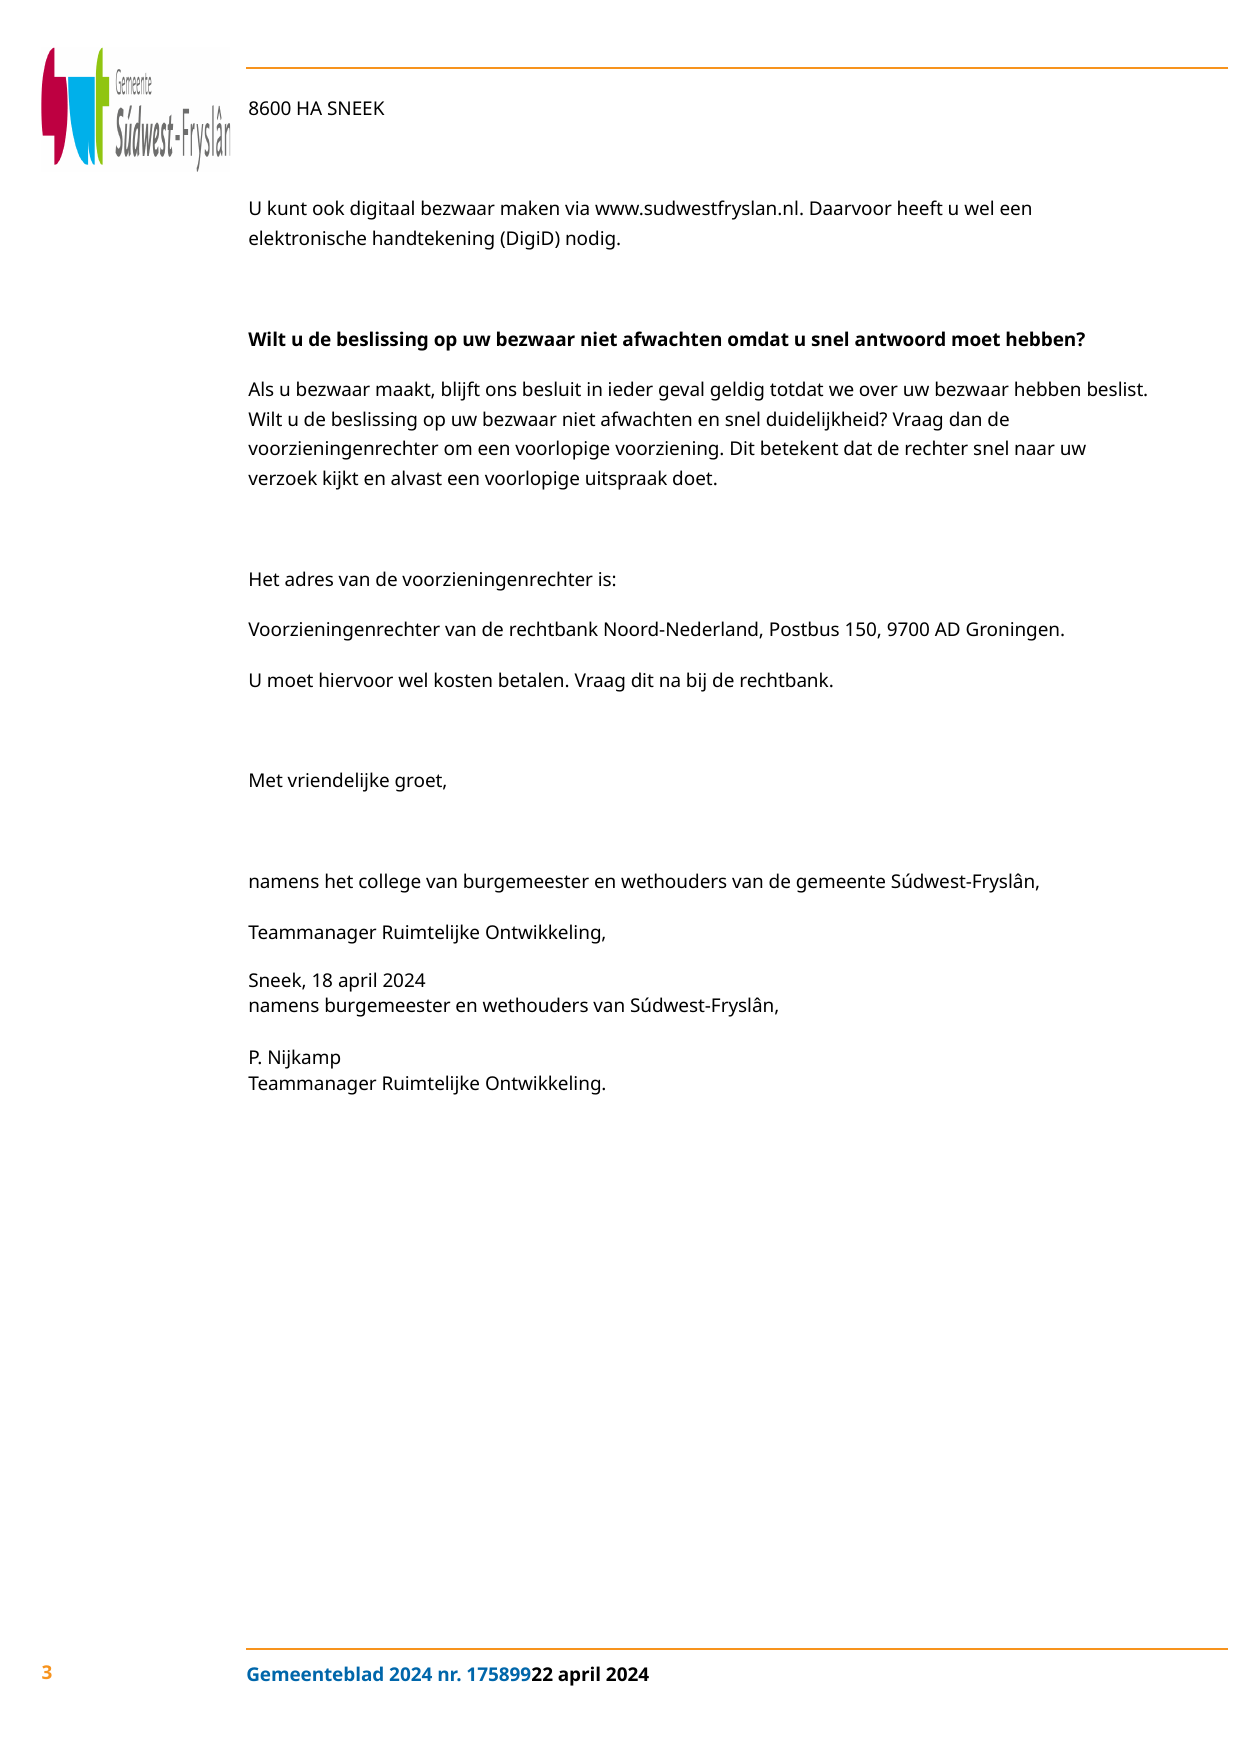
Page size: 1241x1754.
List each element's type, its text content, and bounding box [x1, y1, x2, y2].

text U kunt ook digitaal bezwaar maken via www.sudwestfryslan.nl. Daarvoor heeft u wel een elektronische handtekening (DigiD) nodig. [248, 196, 1152, 251]
text Teammanager Ruimtelijke Ontwikkeling, [248, 919, 1152, 945]
text Als u bezwaar maakt, blijft ons besluit in ieder geval geldig totdat we over uw bezwaar hebben beslist. Wilt u de beslissing op uw bezwaar niet afwachten en snel duidelijkheid? Vraag dan de voorzieningenrechter om een voorlopige voorziening. Dit betekent dat de rechter snel naar uw verzoek kijkt en alvast een voorlopige uitspraak doet. [248, 376, 1152, 491]
text Teammanager Ruimtelijke Ontwikkeling. [248, 1070, 1152, 1095]
text Het adres van de voorzieningenrechter is: [248, 566, 1152, 592]
text U moet hiervoor wel kosten betalen. Vraag dit na bij de rechtbank. [248, 667, 1152, 693]
text Sneek, 18 april 2024 [248, 967, 1152, 992]
text Met vriendelijke groet, [248, 768, 1152, 793]
picture [41, 47, 231, 172]
text Voorzieningenrechter van de rechtbank Noord-Nederland, Postbus 150, 9700 AD Groningen. [248, 616, 1152, 642]
text P. Nijkamp [248, 1044, 1152, 1070]
text Wilt u de beslissing op uw bezwaar niet afwachten omdat u snel antwoord moet hebben? [248, 326, 1152, 352]
text 8600 HA SNEEK [248, 95, 1152, 121]
text namens burgemeester en wethouders van Súdwest-Fryslân, [248, 992, 1152, 1018]
text namens het college van burgemeester en wethouders van de gemeente Súdwest-Fryslân, [248, 868, 1152, 894]
